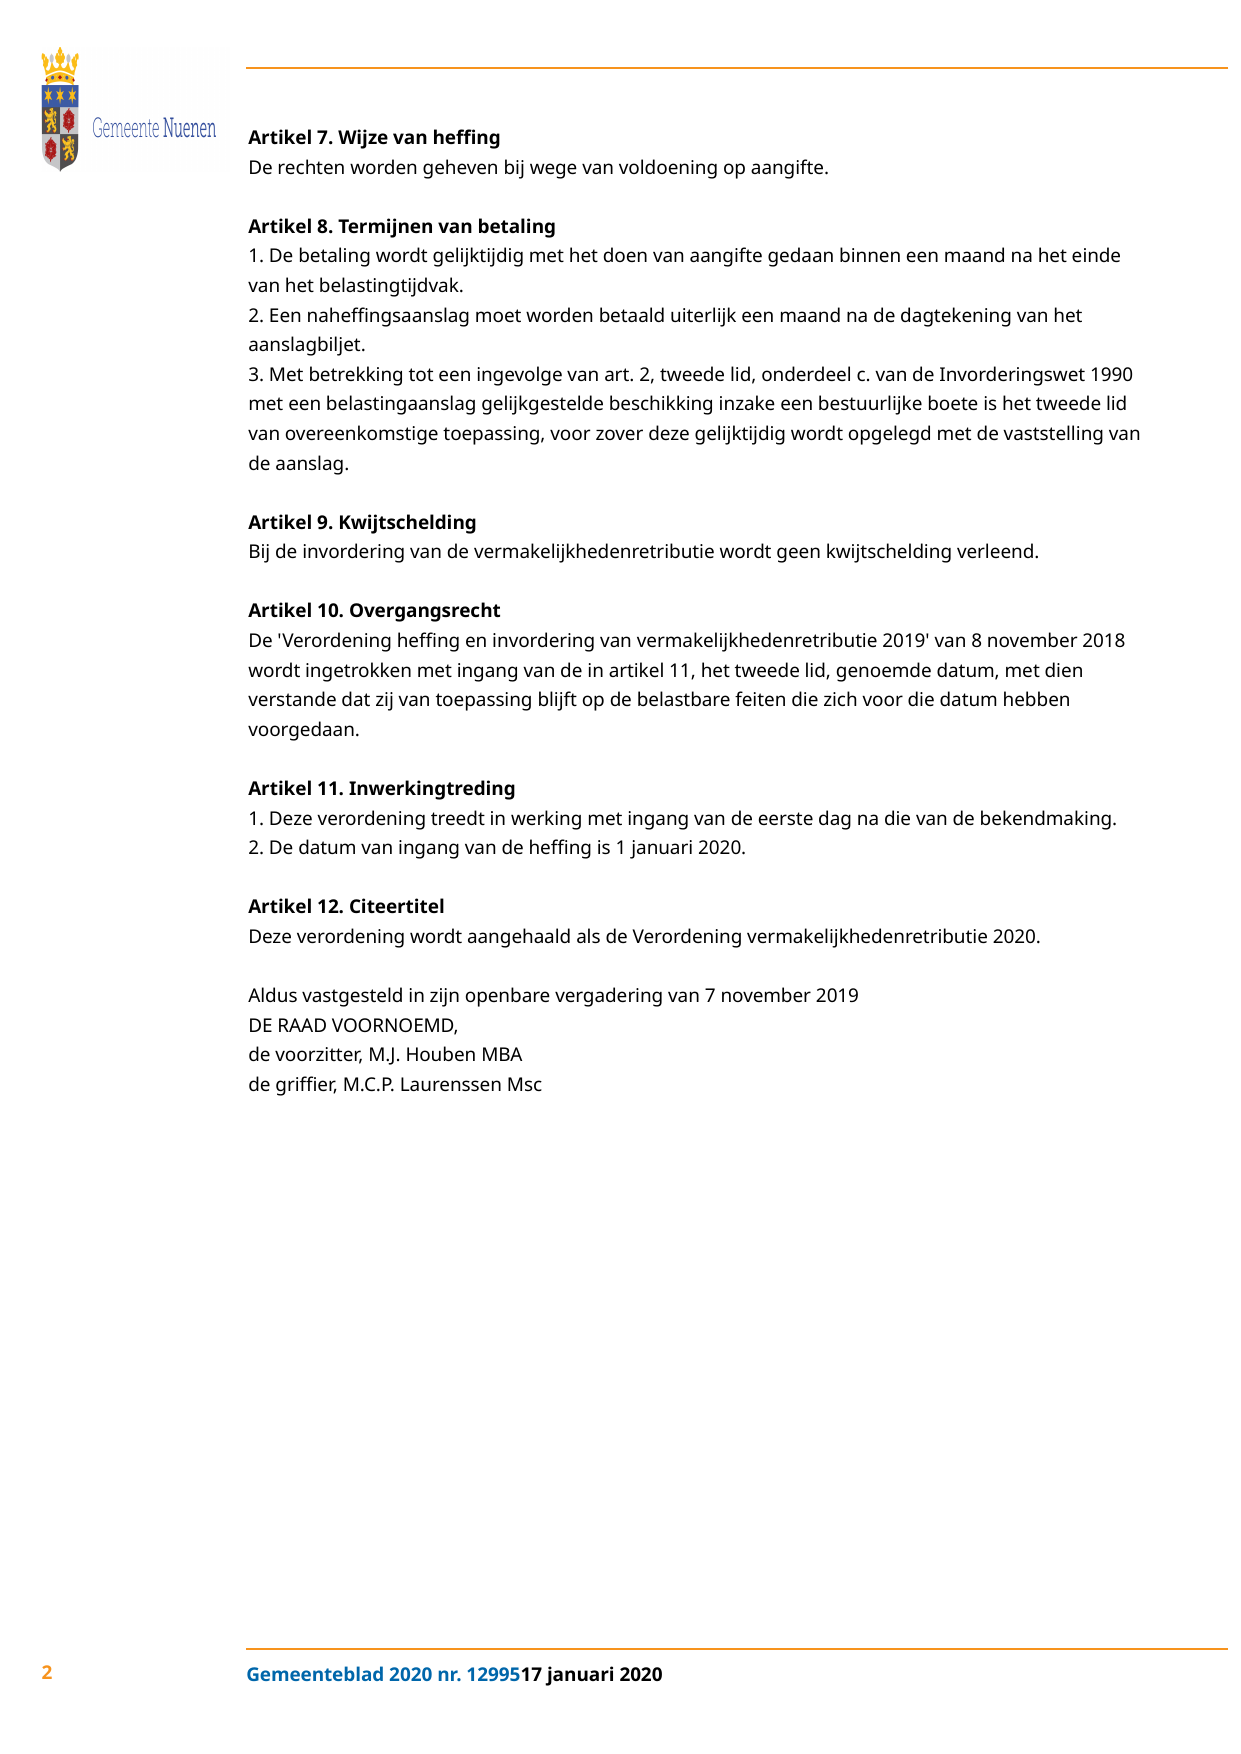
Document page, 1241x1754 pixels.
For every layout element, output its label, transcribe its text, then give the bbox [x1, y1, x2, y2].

text 1. De betaling wordt gelijktijdig met het doen van aangifte gedaan binnen een maand na het einde van het belastingtijdvak. [248, 243, 1152, 298]
picture [41, 47, 231, 172]
text De rechten worden geheven bij wege van voldoening op aangifte. [248, 154, 1152, 180]
text Deze verordening wordt aangehaald als de Verordening vermakelijkhedenretributie 2020. [248, 923, 1152, 949]
text De 'Verordening heffing en invordering van vermakelijkhedenretributie 2019' van 8 november 2018 wordt ingetrokken met ingang van de in artikel 11, het tweede lid, genoemde datum, met dien verstande dat zij van toepassing blijft op de belastbare feiten die zich voor die datum hebben voorgedaan. [248, 627, 1152, 742]
text 2. Een naheffingsaanslag moet worden betaald uiterlijk een maand na de dagtekening van het aanslagbiljet. [248, 302, 1152, 357]
text de voorzitter, M.J. Houben MBA [248, 1041, 1152, 1067]
text 1. Deze verordening treedt in werking met ingang van de eerste dag na die van de bekendmaking. [248, 805, 1152, 831]
text Artikel 9. Kwijtschelding [248, 509, 1152, 535]
text Artikel 7. Wijze van heffing [248, 124, 1152, 150]
text Artikel 12. Citeertitel [248, 893, 1152, 919]
text Artikel 8. Termijnen van betaling [248, 213, 1152, 239]
text DE RAAD VOORNOEMD, [248, 1012, 1152, 1038]
text de griffier, M.C.P. Laurenssen Msc [248, 1071, 1152, 1097]
text Artikel 10. Overgangsrecht [248, 598, 1152, 623]
text Aldus vastgesteld in zijn openbare vergadering van 7 november 2019 [248, 982, 1152, 1008]
text Artikel 11. Inwerkingtreding [248, 775, 1152, 801]
text 2. De datum van ingang van de heffing is 1 januari 2020. [248, 834, 1152, 860]
text 3. Met betrekking tot een ingevolge van art. 2, tweede lid, onderdeel c. van de Invorderingswet 1990 met een belastingaanslag gelijkgestelde beschikking inzake een bestuurlijke boete is het tweede lid van overeenkomstige toepassing, voor zover deze gelijktijdig wordt opgelegd met de vaststelling van de aanslag. [248, 361, 1152, 476]
text Bij de invordering van de vermakelijkhedenretributie wordt geen kwijtschelding verleend. [248, 538, 1152, 564]
